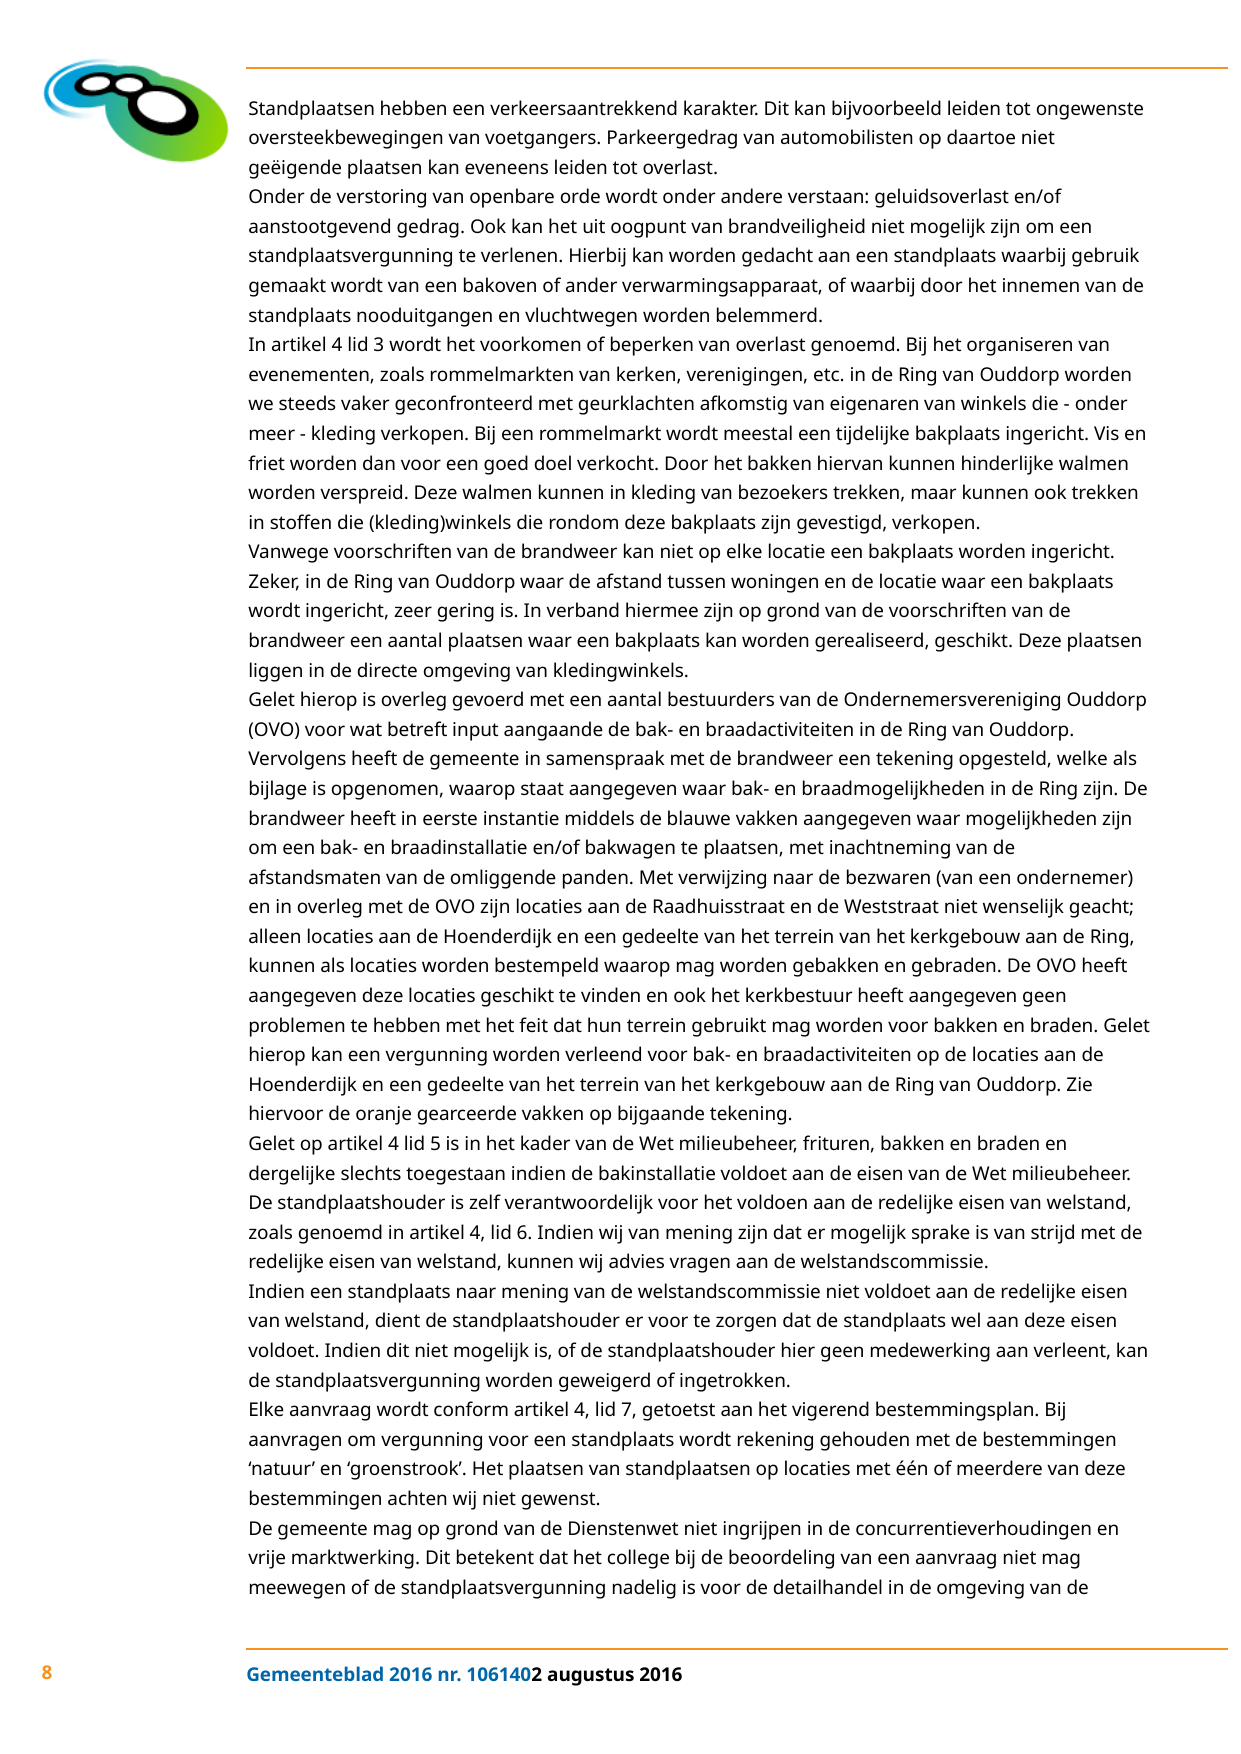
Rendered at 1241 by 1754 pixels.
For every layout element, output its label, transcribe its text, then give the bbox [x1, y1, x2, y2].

text Onder de verstoring van openbare orde wordt onder andere verstaan: geluidsoverlast en/of aanstootgevend gedrag. Ook kan het uit oogpunt van brandveiligheid niet mogelijk zijn om een standplaatsvergunning te verlenen. Hierbij kan worden gedacht aan een standplaats waarbij gebruik gemaakt wordt van een bakoven of ander verwarmingsapparaat, of waarbij door het innemen van de standplaats nooduitgangen en vluchtwegen worden belemmerd. [248, 183, 1152, 328]
text Elke aanvraag wordt conform artikel 4, lid 7, getoetst aan het vigerend bestemmingsplan. Bij aanvragen om vergunning voor een standplaats wordt rekening gehouden met de bestemmingen ‘natuur’ en ‘groenstrook’. Het plaatsen van standplaatsen op locaties met één of meerdere van deze bestemmingen achten wij niet gewenst. [248, 1396, 1152, 1511]
text De gemeente mag op grond van de Dienstenwet niet ingrijpen in de concurrentieverhoudingen en vrije marktwerking. Dit betekent dat het college bij de beoordeling van een aanvraag niet mag meewegen of de standplaatsvergunning nadelig is voor de detailhandel in de omgeving van de [248, 1515, 1152, 1600]
text Standplaatsen hebben een verkeersaantrekkend karakter. Dit kan bijvoorbeeld leiden tot ongewenste oversteekbewegingen van voetgangers. Parkeergedrag van automobilisten op daartoe niet geëigende plaatsen kan eveneens leiden tot overlast. [248, 95, 1152, 180]
text Indien een standplaats naar mening van de welstandscommissie niet voldoet aan de redelijke eisen van welstand, dient de standplaatshouder er voor te zorgen dat de standplaats wel aan deze eisen voldoet. Indien dit niet mogelijk is, of de standplaatshouder hier geen medewerking aan verleent, kan de standplaatsvergunning worden geweigerd of ingetrokken. [248, 1278, 1152, 1393]
text Gelet op artikel 4 lid 5 is in het kader van de Wet milieubeheer, frituren, bakken en braden en dergelijke slechts toegestaan indien de bakinstallatie voldoet aan de eisen van de Wet milieubeheer. [248, 1130, 1152, 1186]
text De standplaatshouder is zelf verantwoordelijk voor het voldoen aan de redelijke eisen van welstand, zoals genoemd in artikel 4, lid 6. Indien wij van mening zijn dat er mogelijk sprake is van strijd met de redelijke eisen van welstand, kunnen wij advies vragen aan de welstandscommissie. [248, 1189, 1152, 1274]
text Gelet hierop is overleg gevoerd met een aantal bestuurders van de Ondernemersvereniging Ouddorp (OVO) voor wat betreft input aangaande de bak- en braadactiviteiten in de Ring van Ouddorp. Vervolgens heeft de gemeente in samenspraak met de brandweer een tekening opgesteld, welke als bijlage is opgenomen, waarop staat aangegeven waar bak- en braadmogelijkheden in de Ring zijn. De brandweer heeft in eerste instantie middels de blauwe vakken aangegeven waar mogelijkheden zijn om een bak- en braadinstallatie en/of bakwagen te plaatsen, met inachtneming van de afstandsmaten van de omliggende panden. Met verwijzing naar de bezwaren (van een ondernemer) en in overleg met de OVO zijn locaties aan de Raadhuisstraat en de Weststraat niet wenselijk geacht; alleen locaties aan de Hoenderdijk en een gedeelte van het terrein van het kerkgebouw aan de Ring, kunnen als locaties worden bestempeld waarop mag worden gebakken en gebraden. De OVO heeft aangegeven deze locaties geschikt te vinden en ook het kerkbestuur heeft aangegeven geen problemen te hebben met het feit dat hun terrein gebruikt mag worden voor bakken en braden. Gelet hierop kan een vergunning worden verleend voor bak- en braadactiviteiten op de locaties aan de Hoenderdijk en een gedeelte van het terrein van het kerkgebouw aan de Ring van Ouddorp. Zie hiervoor de oranje gearceerde vakken op bijgaande tekening. [248, 686, 1152, 1126]
picture [41, 47, 231, 172]
text Vanwege voorschriften van de brandweer kan niet op elke locatie een bakplaats worden ingericht. Zeker, in de Ring van Ouddorp waar de afstand tussen woningen en de locatie waar een bakplaats wordt ingericht, zeer gering is. In verband hiermee zijn op grond van de voorschriften van de brandweer een aantal plaatsen waar een bakplaats kan worden gerealiseerd, geschikt. Deze plaatsen liggen in de directe omgeving van kledingwinkels. [248, 538, 1152, 683]
text In artikel 4 lid 3 wordt het voorkomen of beperken van overlast genoemd. Bij het organiseren van evenementen, zoals rommelmarkten van kerken, verenigingen, etc. in de Ring van Ouddorp worden we steeds vaker geconfronteerd met geurklachten afkomstig van eigenaren van winkels die - onder meer - kleding verkopen. Bij een rommelmarkt wordt meestal een tijdelijke bakplaats ingericht. Vis en friet worden dan voor een goed doel verkocht. Door het bakken hiervan kunnen hinderlijke walmen worden verspreid. Deze walmen kunnen in kleding van bezoekers trekken, maar kunnen ook trekken in stoffen die (kleding)winkels die rondom deze bakplaats zijn gevestigd, verkopen. [248, 331, 1152, 535]
